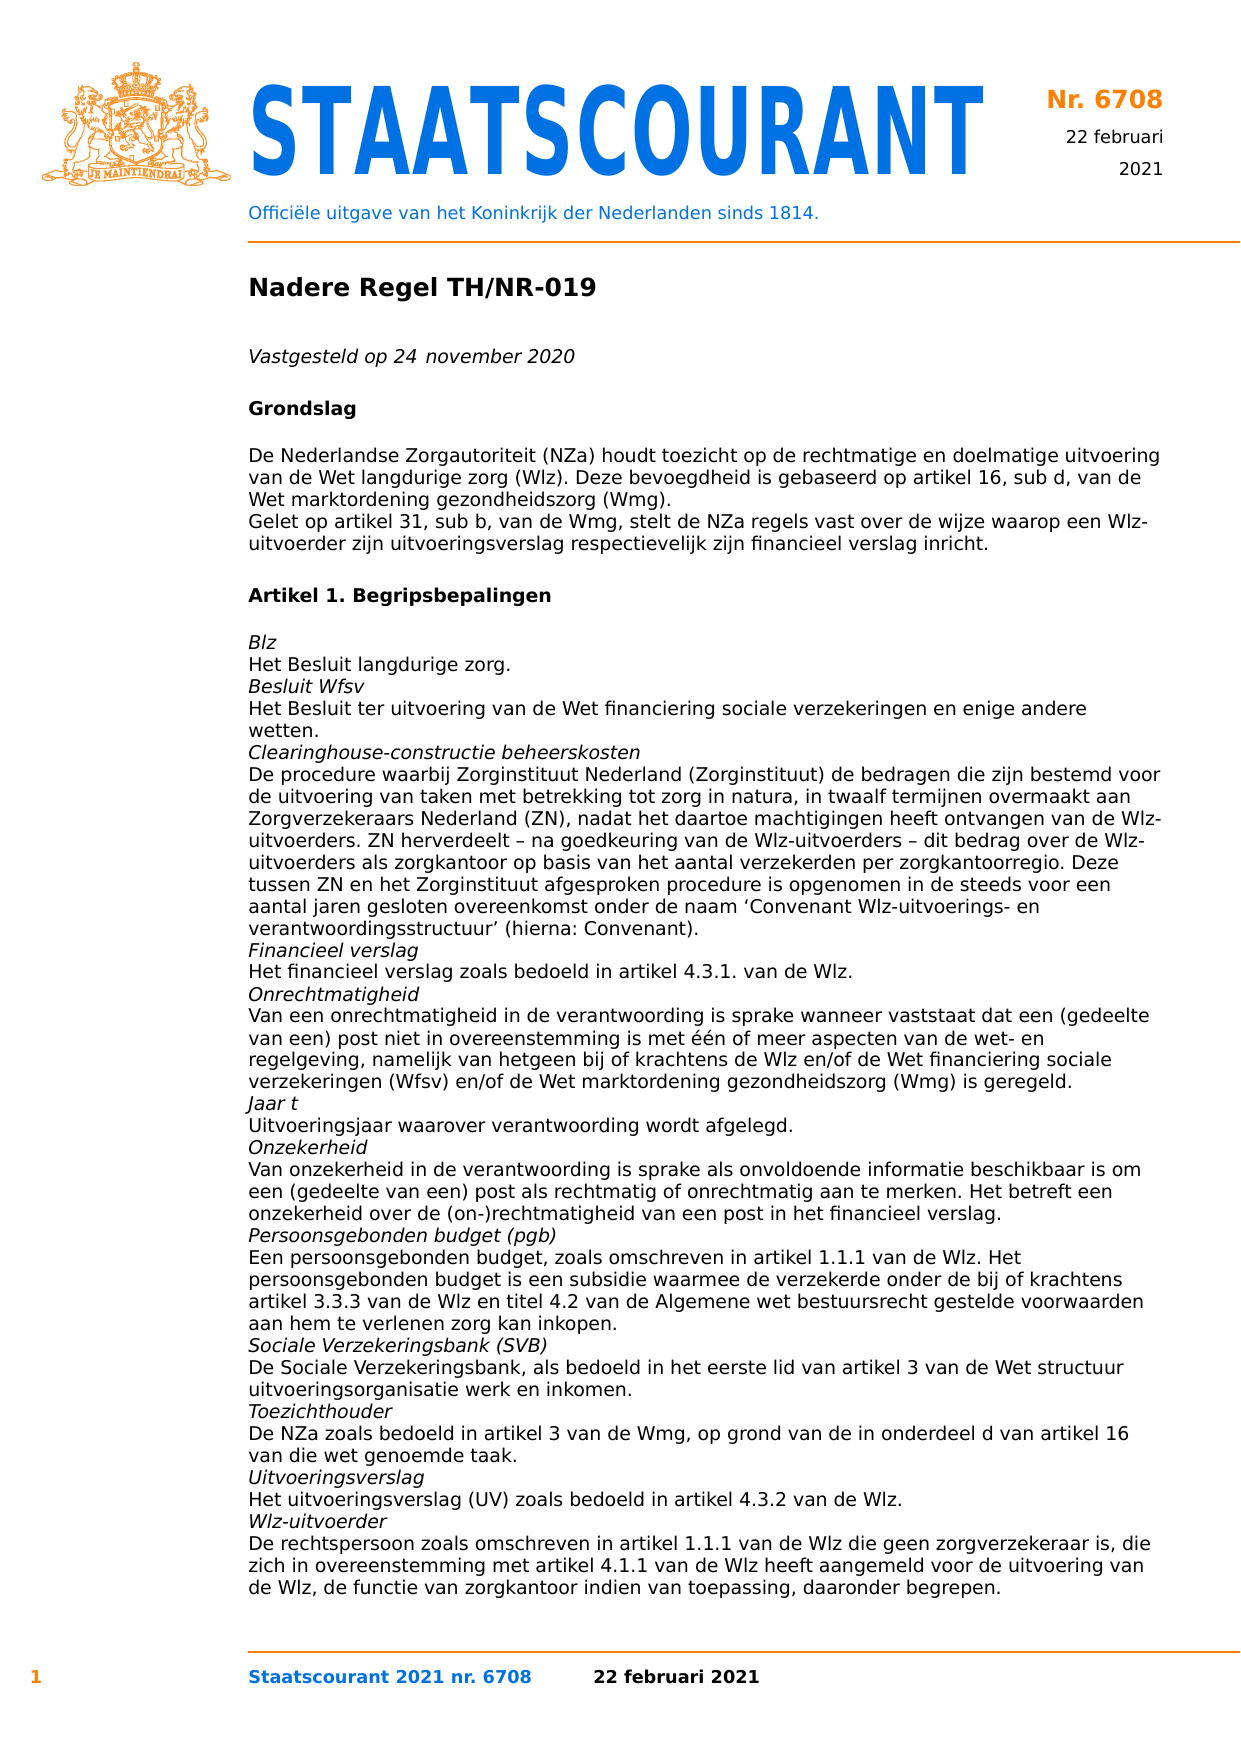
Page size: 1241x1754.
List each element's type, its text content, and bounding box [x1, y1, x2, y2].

table_header Nr. 6708 [998, 62, 1240, 121]
text Het financieel verslag zoals bedoeld in artikel 4.3.1. van de Wlz. [248, 961, 1163, 983]
text De Sociale Verzekeringsbank, als bedoeld in het eerste lid van artikel 3 van de Wet structuur uitvoeringsorganisatie werk en inkomen. [248, 1357, 1163, 1401]
text Wlz-uitvoerder [248, 1511, 1163, 1533]
text Financieel verslag [248, 939, 1163, 961]
text Clearinghouse-constructie beheerskosten [248, 742, 1163, 764]
text Besluit Wfsv [248, 676, 1163, 698]
table_cell 2021 [998, 153, 1240, 203]
text Het uitvoeringsverslag (UV) zoals bedoeld in artikel 4.3.2 van de Wlz. [248, 1489, 1163, 1511]
text Onzekerheid [248, 1137, 1163, 1159]
text Jaar t [248, 1093, 1163, 1115]
text Sociale Verzekeringsbank (SVB) [248, 1335, 1163, 1357]
table_cell 22 februari [998, 121, 1240, 153]
text De rechtspersoon zoals omschreven in artikel 1.1.1 van de Wlz die geen zorgverzekeraar is, die zich in overeenstemming met artikel 4.1.1 van de Wlz heeft aangemeld voor de uitvoering van de Wlz, de functie van zorgkantoor indien van toepassing, daaronder begrepen. [248, 1533, 1163, 1599]
text Van onzekerheid in de verantwoording is sprake als onvoldoende informatie beschikbaar is om een (gedeelte van een) post als rechtmatig of onrechtmatig aan te merken. Het betreft een onzekerheid over de (on-)rechtmatigheid van een post in het financieel verslag. [248, 1159, 1163, 1225]
text Blz [248, 632, 1163, 654]
text De procedure waarbij Zorginstituut Nederland (Zorginstituut) de bedragen die zijn bestemd voor de uitvoering van taken met betrekking tot zorg in natura, in twaalf termijnen overmaakt aan Zorgverzekeraars Nederland (ZN), nadat het daartoe machtigingen heeft ontvangen van de Wlz-uitvoerders. ZN herverdeelt – na goedkeuring van de Wlz-uitvoerders – dit bedrag over de Wlz-uitvoerders als zorgkantoor op basis van het aantal verzekerden per zorgkantoorregio. Deze tussen ZN en het Zorginstituut afgesproken procedure is opgenomen in de steeds voor een aantal jaren gesloten overeenkomst onder de naam ‘Convenant Wlz-uitvoerings- en verantwoordingsstructuur’ (hierna: Convenant). [248, 764, 1163, 939]
text Het Besluit ter uitvoering van de Wet financiering sociale verzekeringen en enige andere wetten. [248, 698, 1163, 742]
text Van een onrechtmatigheid in de verantwoording is sprake wanneer vaststaat dat een (gedeelte van een) post niet in overeenstemming is met één of meer aspecten van de wet- en regelgeving, namelijk van hetgeen bij of krachtens de Wlz en/of de Wet financiering sociale verzekeringen (Wfsv) en/of de Wet marktordening gezondheidszorg (Wmg) is geregeld. [248, 1005, 1163, 1093]
text Onrechtmatigheid [248, 983, 1163, 1005]
text Uitvoeringsverslag [248, 1467, 1163, 1489]
table_header [25, 62, 248, 241]
subtitle Artikel 1. Begripsbepalingen [248, 585, 1163, 607]
text Vastgesteld op 24 november 2020 [248, 346, 1163, 368]
text De Nederlandse Zorgautoriteit (NZa) houdt toezicht op de rechtmatige en doelmatige uitvoering van de Wet langdurige zorg (Wlz). Deze bevoegdheid is gebaseerd op artikel 16, sub d, van de Wet marktordening gezondheidszorg (Wmg). [248, 445, 1163, 511]
text Het Besluit langdurige zorg. [248, 654, 1163, 676]
subtitle Nadere Regel TH/NR-019 [248, 273, 1163, 302]
picture [41, 62, 231, 186]
table_header STAATSCOURANT [248, 62, 998, 203]
subtitle Grondslag [248, 398, 1163, 420]
text Gelet op artikel 31, sub b, van de Wmg, stelt de NZa regels vast over de wijze waarop een Wlz-uitvoerder zijn uitvoeringsverslag respectievelijk zijn financieel verslag inricht. [248, 511, 1163, 555]
text Een persoonsgebonden budget, zoals omschreven in artikel 1.1.1 van de Wlz. Het persoonsgebonden budget is een subsidie waarmee de verzekerde onder de bij of krachtens artikel 3.3.3 van de Wlz en titel 4.2 van de Algemene wet bestuursrecht gestelde voorwaarden aan hem te verlenen zorg kan inkopen. [248, 1247, 1163, 1335]
text Persoonsgebonden budget (pgb) [248, 1225, 1163, 1247]
table_cell Officiële uitgave van het Koninkrijk der Nederlanden sinds 1814. [248, 203, 1240, 241]
text Toezichthouder [248, 1401, 1163, 1423]
text De NZa zoals bedoeld in artikel 3 van de Wmg, op grond van de in onderdeel d van artikel 16 van die wet genoemde taak. [248, 1423, 1163, 1467]
text Uitvoeringsjaar waarover verantwoording wordt afgelegd. [248, 1115, 1163, 1137]
